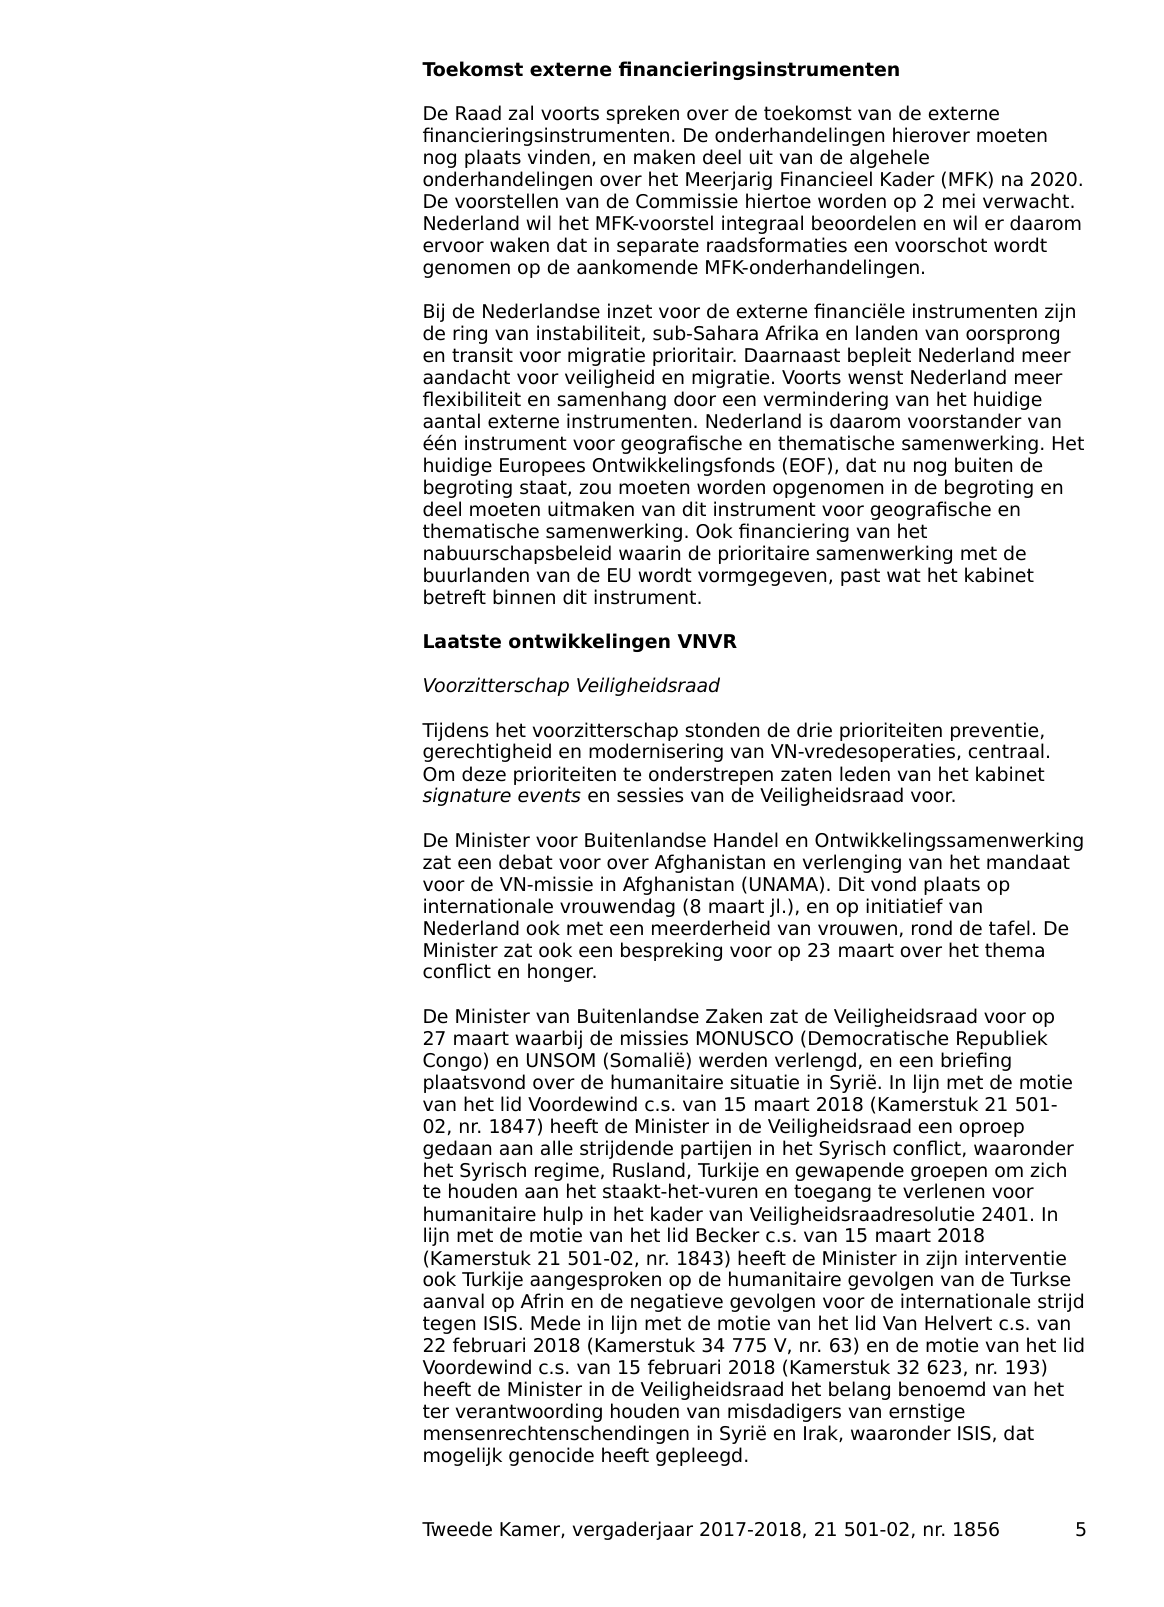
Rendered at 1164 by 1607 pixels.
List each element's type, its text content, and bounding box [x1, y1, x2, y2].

text Bij de Nederlandse inzet voor de externe financiële instrumenten zijn de ring van instabiliteit, sub-Sahara Afrika en landen van oorsprong en transit voor migratie prioritair. Daarnaast bepleit Nederland meer aandacht voor veiligheid en migratie. Voorts wenst Nederland meer flexibiliteit en samenhang door een vermindering van het huidige aantal externe instrumenten. Nederland is daarom voorstander van één instrument voor geografische en thematische samenwerking. Het huidige Europees Ontwikkelingsfonds (EOF), dat nu nog buiten de begroting staat, zou moeten worden opgenomen in de begroting en deel moeten uitmaken van dit instrument voor geografische en thematische samenwerking. Ook financiering van het nabuurschapsbeleid waarin de prioritaire samenwerking met de buurlanden van de EU wordt vormgegeven, past wat het kabinet betreft binnen dit instrument. [422, 301, 1087, 609]
subtitle Laatste ontwikkelingen VNVR [422, 631, 1087, 653]
text De Raad zal voorts spreken over de toekomst van de externe financieringsinstrumenten. De onderhandelingen hierover moeten nog plaats vinden, en maken deel uit van de algehele onderhandelingen over het Meerjarig Financieel Kader (MFK) na 2020. De voorstellen van de Commissie hiertoe worden op 2 mei verwacht. Nederland wil het MFK-voorstel integraal beoordelen en wil er daarom ervoor waken dat in separate raadsformaties een voorschot wordt genomen op de aankomende MFK-onderhandelingen. [422, 103, 1087, 279]
text De Minister voor Buitenlandse Handel en Ontwikkelingssamenwerking zat een debat voor over Afghanistan en verlenging van het mandaat voor de VN-missie in Afghanistan (UNAMA). Dit vond plaats op internationale vrouwendag (8 maart jl.), en op initiatief van Nederland ook met een meerderheid van vrouwen, rond de tafel. De Minister zat ook een bespreking voor op 23 maart over het thema conflict en honger. [422, 829, 1087, 983]
subtitle Voorzitterschap Veiligheidsraad [422, 675, 1087, 697]
subtitle Toekomst externe financieringsinstrumenten [422, 59, 1087, 81]
text De Minister van Buitenlandse Zaken zat de Veiligheidsraad voor op 27 maart waarbij de missies MONUSCO (Democratische Republiek Congo) en UNSOM (Somalië) werden verlengd, en een briefing plaatsvond over de humanitaire situatie in Syrië. In lijn met de motie van het lid Voordewind c.s. van 15 maart 2018 (Kamerstuk 21 501-02, nr. 1847) heeft de Minister in de Veiligheidsraad een oproep gedaan aan alle strijdende partijen in het Syrisch conflict, waaronder het Syrisch regime, Rusland, Turkije en gewapende groepen om zich te houden aan het staakt-het-vuren en toegang te verlenen voor humanitaire hulp in het kader van Veiligheidsraadresolutie 2401. In lijn met de motie van het lid Becker c.s. van 15 maart 2018 (Kamerstuk 21 501-02, nr. 1843) heeft de Minister in zijn interventie ook Turkije aangesproken op de humanitaire gevolgen van de Turkse aanval op Afrin en de negatieve gevolgen voor de internationale strijd tegen ISIS. Mede in lijn met de motie van het lid Van Helvert c.s. van 22 februari 2018 (Kamerstuk 34 775 V, nr. 63) en de motie van het lid Voordewind c.s. van 15 februari 2018 (Kamerstuk 32 623, nr. 193) heeft de Minister in de Veiligheidsraad het belang benoemd van het ter verantwoording houden van misdadigers van ernstige mensenrechtenschendingen in Syrië en Irak, waaronder ISIS, dat mogelijk genocide heeft gepleegd. [422, 1006, 1087, 1467]
text Tijdens het voorzitterschap stonden de drie prioriteiten preventie, gerechtigheid en modernisering van VN-vredesoperaties, centraal. Om deze prioriteiten te onderstrepen zaten leden van het kabinet signature events en sessies van de Veiligheidsraad voor. [422, 719, 1087, 807]
